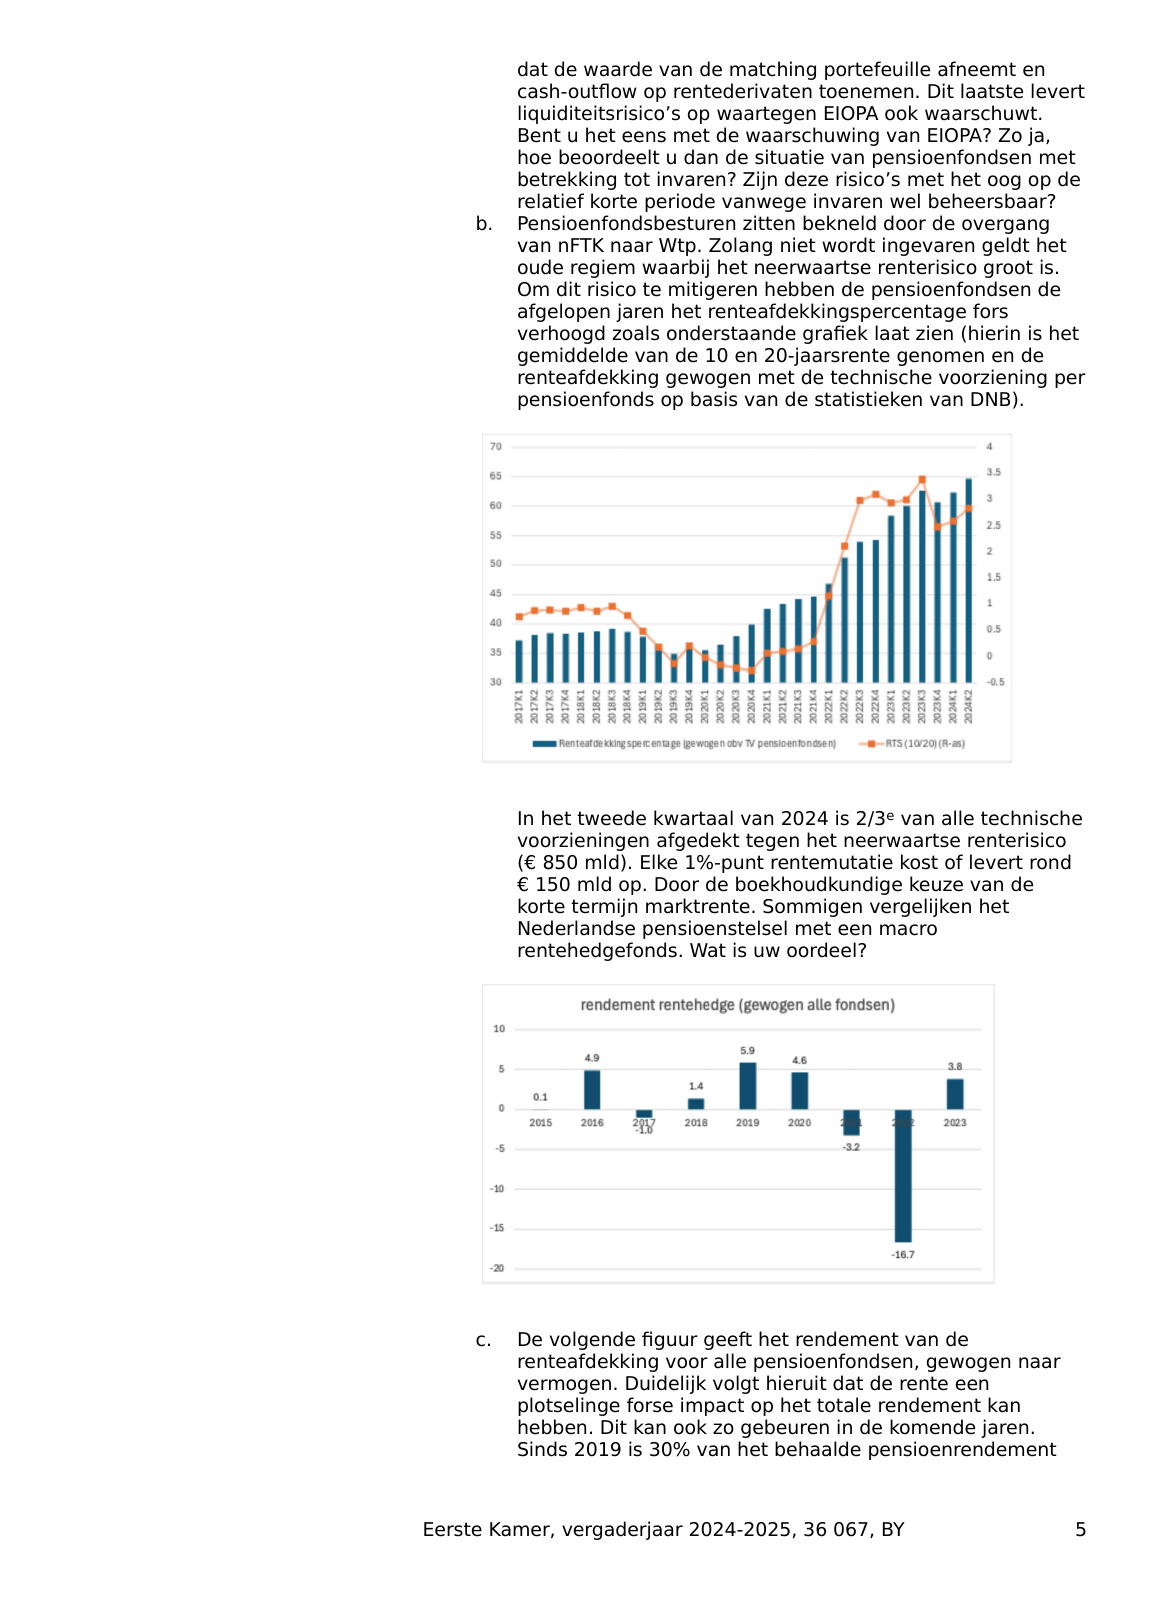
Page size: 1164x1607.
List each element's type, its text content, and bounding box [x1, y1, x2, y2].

picture [422, 432, 1013, 764]
text c. De volgende figuur geeft het rendement van de renteafdekking voor alle pensioenfondsen, gewogen naar vermogen. Duidelijk volgt hieruit dat de rente een plotselinge forse impact op het totale rendement kan hebben. Dit kan ook zo gebeuren in de komende jaren. Sinds 2019 is 30% van het behaalde pensioenrendement [475, 1329, 1087, 1461]
text In het tweede kwartaal van 2024 is 2/3e van alle technische voorzieningen afgedekt tegen het neerwaartse renterisico (€ 850 mld). Elke 1%-punt rentemutatie kost of levert rond € 150 mld op. Door de boekhoudkundige keuze van de korte termijn marktrente. Sommigen vergelijken het Nederlandse pensioenstelsel met een macro rentehedgefonds. Wat is uw oordeel? [517, 808, 1087, 962]
text b. Pensioenfondsbesturen zitten bekneld door de overgang van nFTK naar Wtp. Zolang niet wordt ingevaren geldt het oude regiem waarbij het neerwaartse renterisico groot is. Om dit risico te mitigeren hebben de pensioenfondsen de afgelopen jaren het renteafdekkingspercentage fors verhoogd zoals onderstaande grafiek laat zien (hierin is het gemiddelde van de 10 en 20-jaarsrente genomen en de renteafdekking gewogen met de technische voorziening per pensioenfonds op basis van de statistieken van DNB). [475, 213, 1087, 411]
text dat de waarde van de matching portefeuille afneemt en cash-outflow op rentederivaten toenemen. Dit laatste levert liquiditeitsrisico’s op waartegen EIOPA ook waarschuwt. Bent u het eens met de waarschuwing van EIOPA? Zo ja, hoe beoordeelt u dan de situatie van pensioenfondsen met betrekking tot invaren? Zijn deze risico’s met het oog op de relatief korte periode vanwege invaren wel beheersbaar? [475, 59, 1087, 213]
picture [422, 983, 995, 1285]
